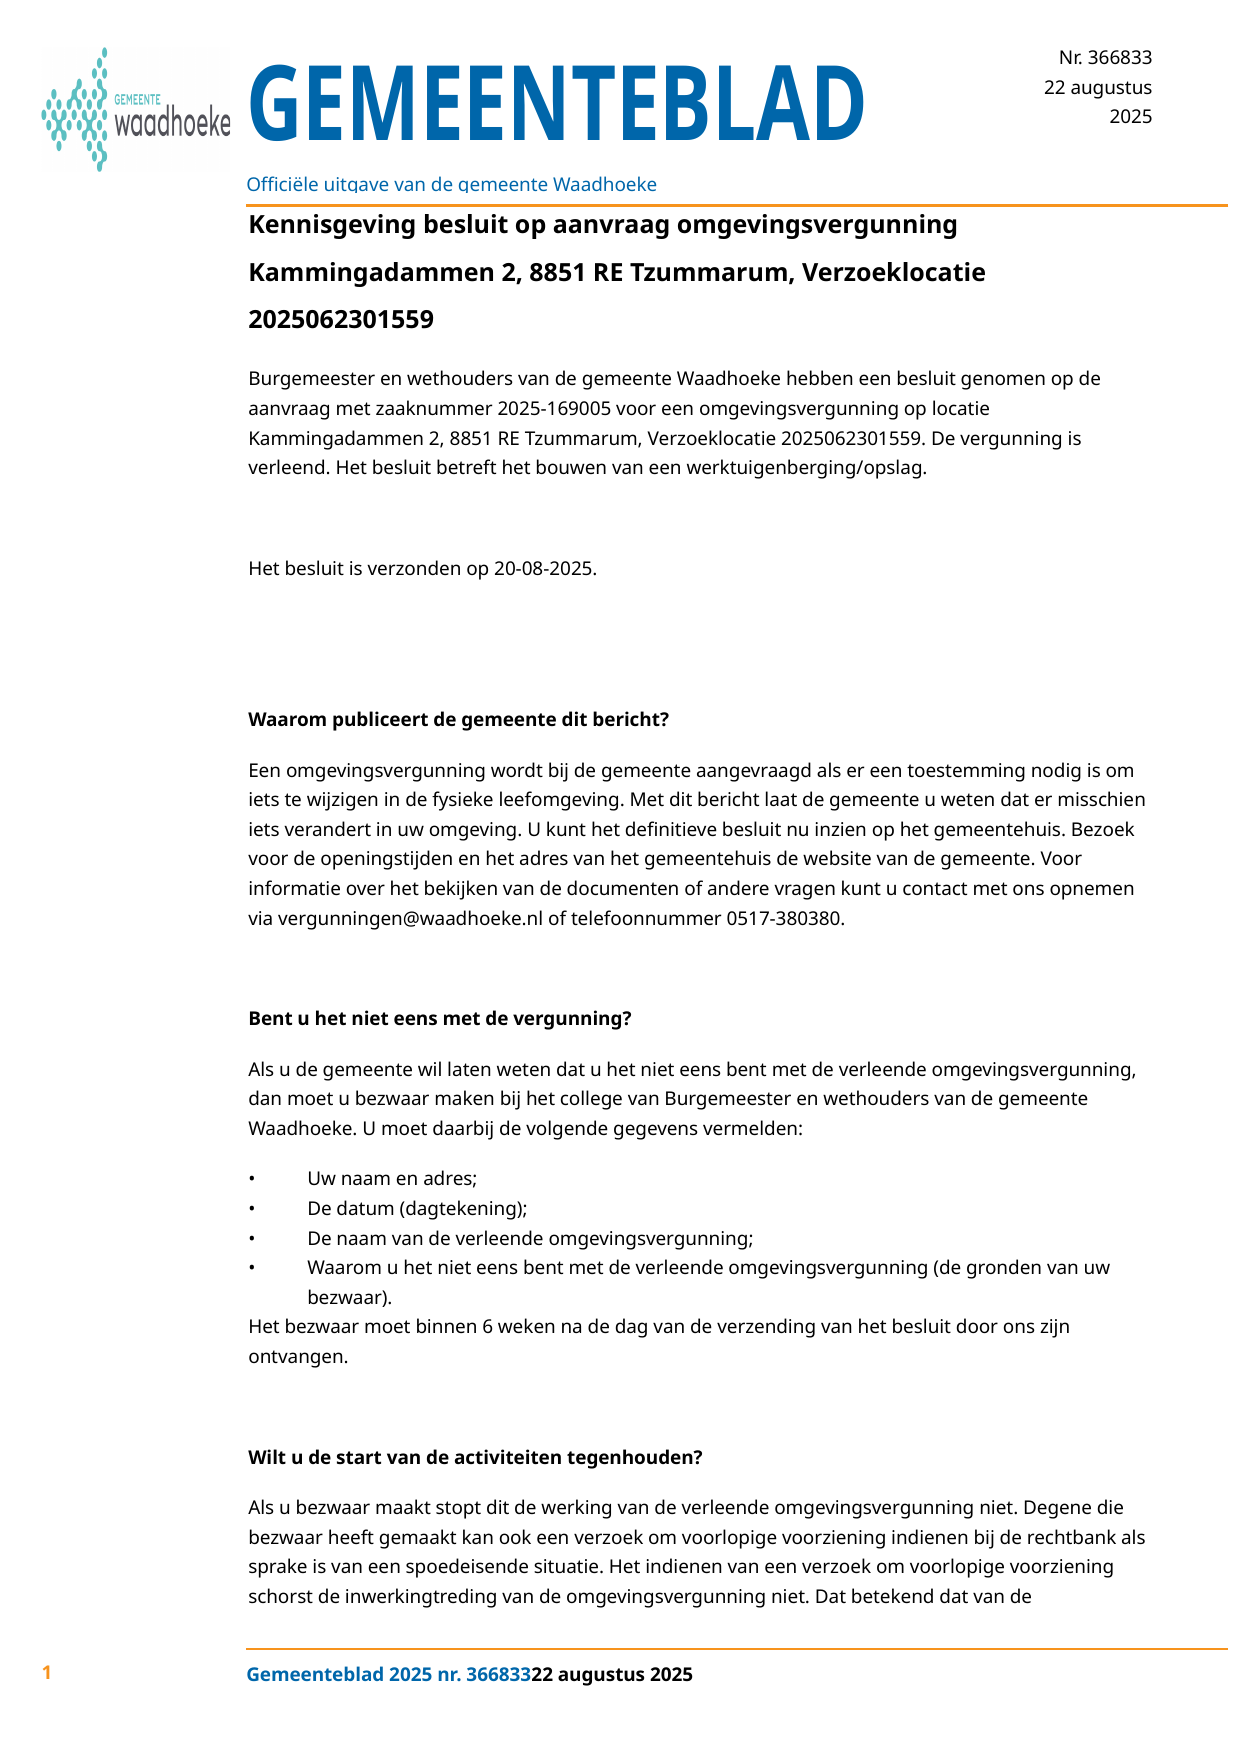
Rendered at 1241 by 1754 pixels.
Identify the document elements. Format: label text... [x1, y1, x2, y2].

text Het besluit is verzonden op 20-08-2025. [248, 555, 1152, 581]
text Wilt u de start van de activiteiten tegenhouden? [248, 1444, 1152, 1469]
text Een omgevingsvergunning wordt bij de gemeente aangevraagd als er een toestemming nodig is om iets te wijzigen in de fysieke leefomgeving. Met dit bericht laat de gemeente u weten dat er misschien iets verandert in uw omgeving. U kunt het definitieve besluit nu inzien op het gemeentehuis. Bezoek voor de openingstijden en het adres van het gemeentehuis de website van de gemeente. Voor informatie over het bekijken van de documenten of andere vragen kunt u contact met ons opnemen via vergunningen@waadhoeke.nl of telefoonnummer 0517-380380. [248, 757, 1152, 930]
list Waarom u het niet eens bent met de verleende omgevingsvergunning (de gronden van uw bezwaar). [248, 1254, 1152, 1309]
text Kennisgeving besluit op aanvraag omgevingsvergunning Kammingadammen 2, 8851 RE Tzummarum, Verzoeklocatie 2025062301559 [248, 207, 1152, 336]
text Als u de gemeente wil laten weten dat u het niet eens bent met de verleende omgevingsvergunning, dan moet u bezwaar maken bij het college van Burgemeester en wethouders van de gemeente Waadhoeke. U moet daarbij de volgende gegevens vermelden: [248, 1056, 1152, 1141]
text Als u bezwaar maakt stopt dit de werking van de verleende omgevingsvergunning niet. Degene die bezwaar heeft gemaakt kan ook een verzoek om voorlopige voorziening indienen bij de rechtbank als sprake is van een spoedeisende situatie. Het indienen van een verzoek om voorlopige voorziening schorst de inwerkingtreding van de omgevingsvergunning niet. Dat betekend dat van de [248, 1494, 1152, 1609]
list De datum (dagtekening); [248, 1195, 1152, 1221]
list De naam van de verleende omgevingsvergunning; [248, 1225, 1152, 1250]
picture [41, 47, 231, 172]
text Bent u het niet eens met de vergunning? [248, 1006, 1152, 1031]
text Het bezwaar moet binnen 6 weken na de dag van de verzending van het besluit door ons zijn ontvangen. [248, 1313, 1152, 1369]
list Uw naam en adres; [248, 1166, 1152, 1191]
text Waarom publiceert de gemeente dit bericht? [248, 706, 1152, 732]
text Burgemeester en wethouders van de gemeente Waadhoeke hebben een besluit genomen op de aanvraag met zaaknummer 2025-169005 voor een omgevingsvergunning op locatie Kammingadammen 2, 8851 RE Tzummarum, Verzoeklocatie 2025062301559. De vergunning is verleend. Het besluit betreft het bouwen van een werktuigenberging/opslag. [248, 366, 1152, 480]
